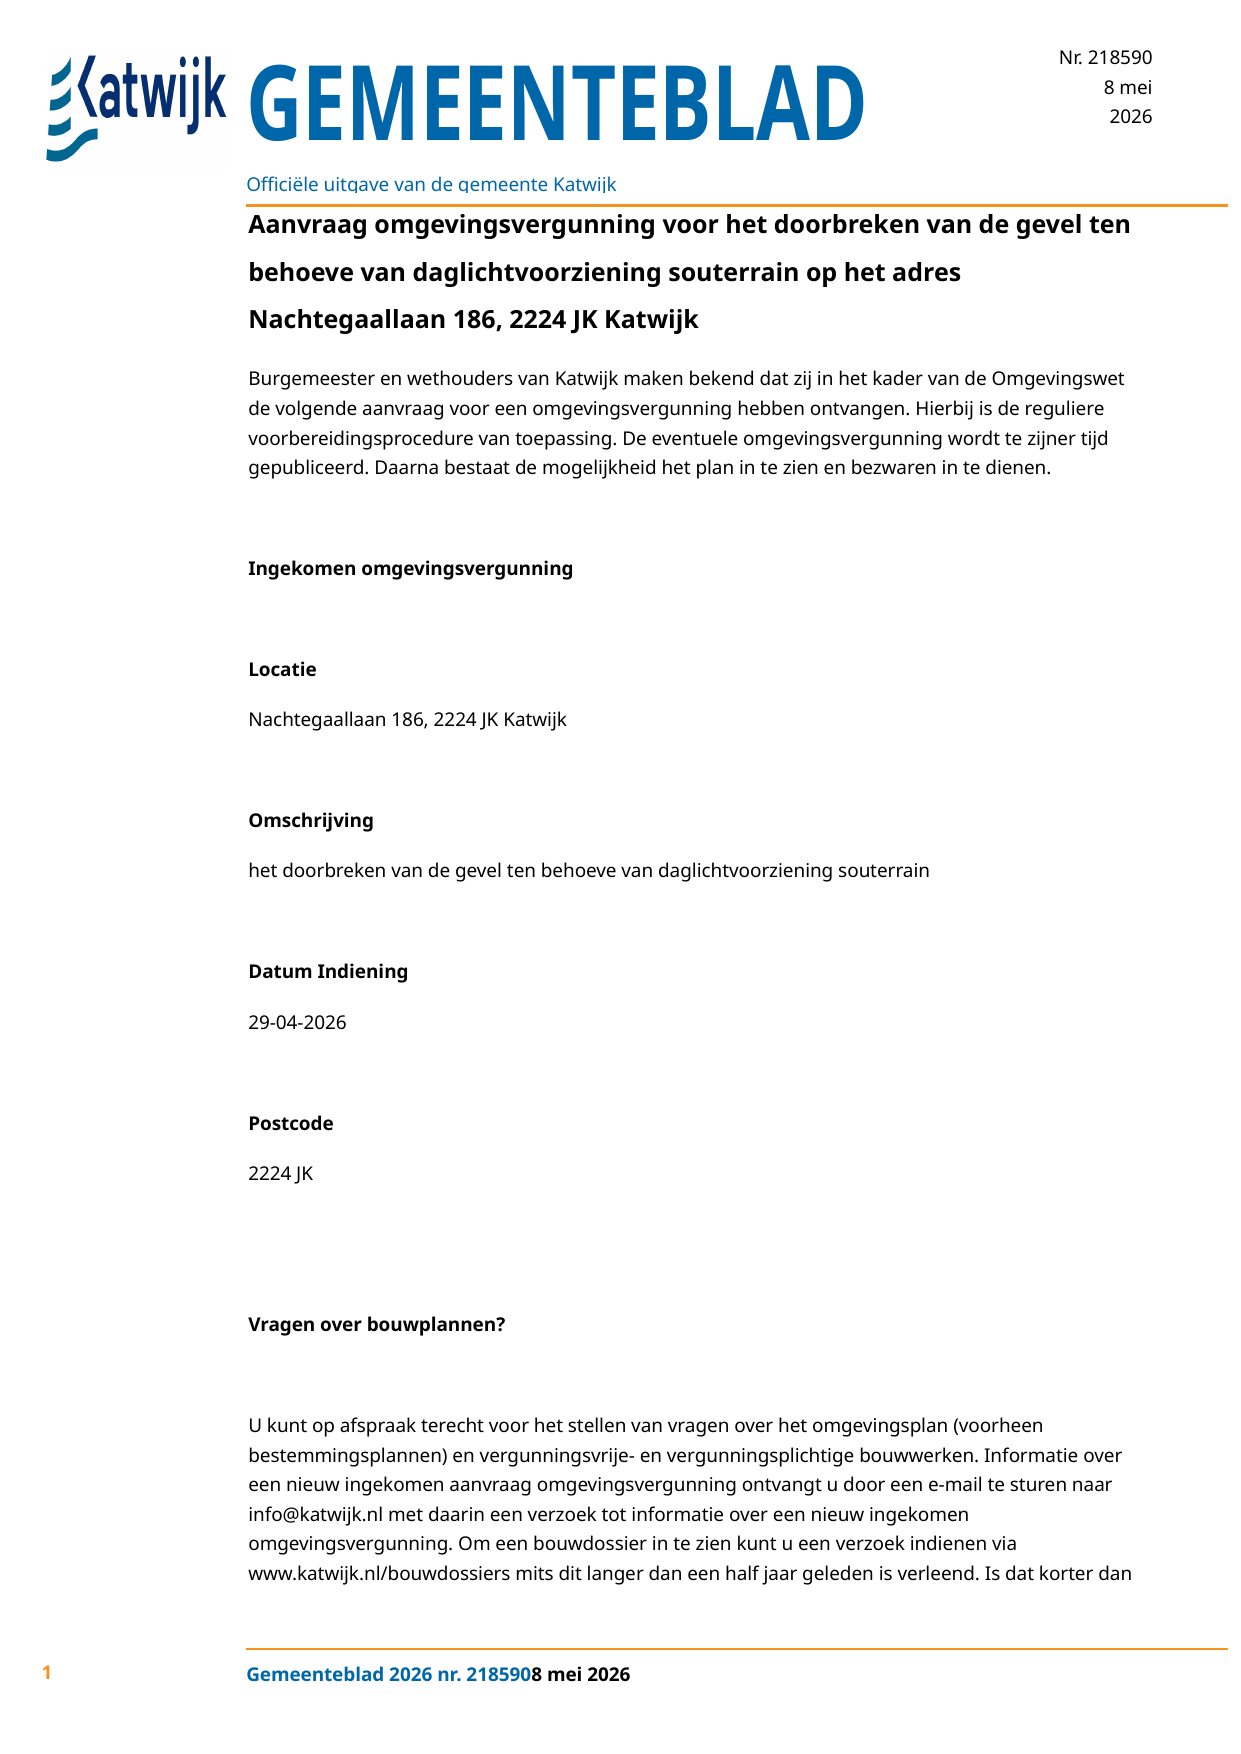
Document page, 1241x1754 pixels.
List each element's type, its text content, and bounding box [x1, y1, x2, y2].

text het doorbreken van de gevel ten behoeve van daglichtvoorziening souterrain [248, 858, 1152, 883]
text Aanvraag omgevingsvergunning voor het doorbreken van de gevel ten behoeve van daglichtvoorziening souterrain op het adres Nachtegaallaan 186, 2224 JK Katwijk [248, 207, 1152, 336]
text Omschrijving [248, 807, 1152, 833]
text U kunt op afspraak terecht voor het stellen van vragen over het omgevingsplan (voorheen bestemmingsplannen) en vergunningsvrije- en vergunningsplichtige bouwwerken. Informatie over een nieuw ingekomen aanvraag omgevingsvergunning ontvangt u door een e-mail te sturen naar info@katwijk.nl met daarin een verzoek tot informatie over een nieuw ingekomen omgevingsvergunning. Om een bouwdossier in te zien kunt u een verzoek indienen via www.katwijk.nl/bouwdossiers mits dit langer dan een half jaar geleden is verleend. Is dat korter dan [248, 1412, 1152, 1586]
text Burgemeester en wethouders van Katwijk maken bekend dat zij in het kader van de Omgevingswet de volgende aanvraag voor een omgevingsvergunning hebben ontvangen. Hierbij is de reguliere voorbereidingsprocedure van toepassing. De eventuele omgevingsvergunning wordt te zijner tijd gepubliceerd. Daarna bestaat de mogelijkheid het plan in te zien en bezwaren in te dienen. [248, 366, 1152, 480]
picture [41, 47, 231, 172]
text 29-04-2026 [248, 1009, 1152, 1034]
text Vragen over bouwplannen? [248, 1311, 1152, 1337]
text 2224 JK [248, 1160, 1152, 1186]
text Ingekomen omgevingsvergunning [248, 555, 1152, 581]
text Nachtegaallaan 186, 2224 JK Katwijk [248, 706, 1152, 732]
text Locatie [248, 656, 1152, 682]
text Datum Indiening [248, 958, 1152, 984]
text Postcode [248, 1110, 1152, 1135]
